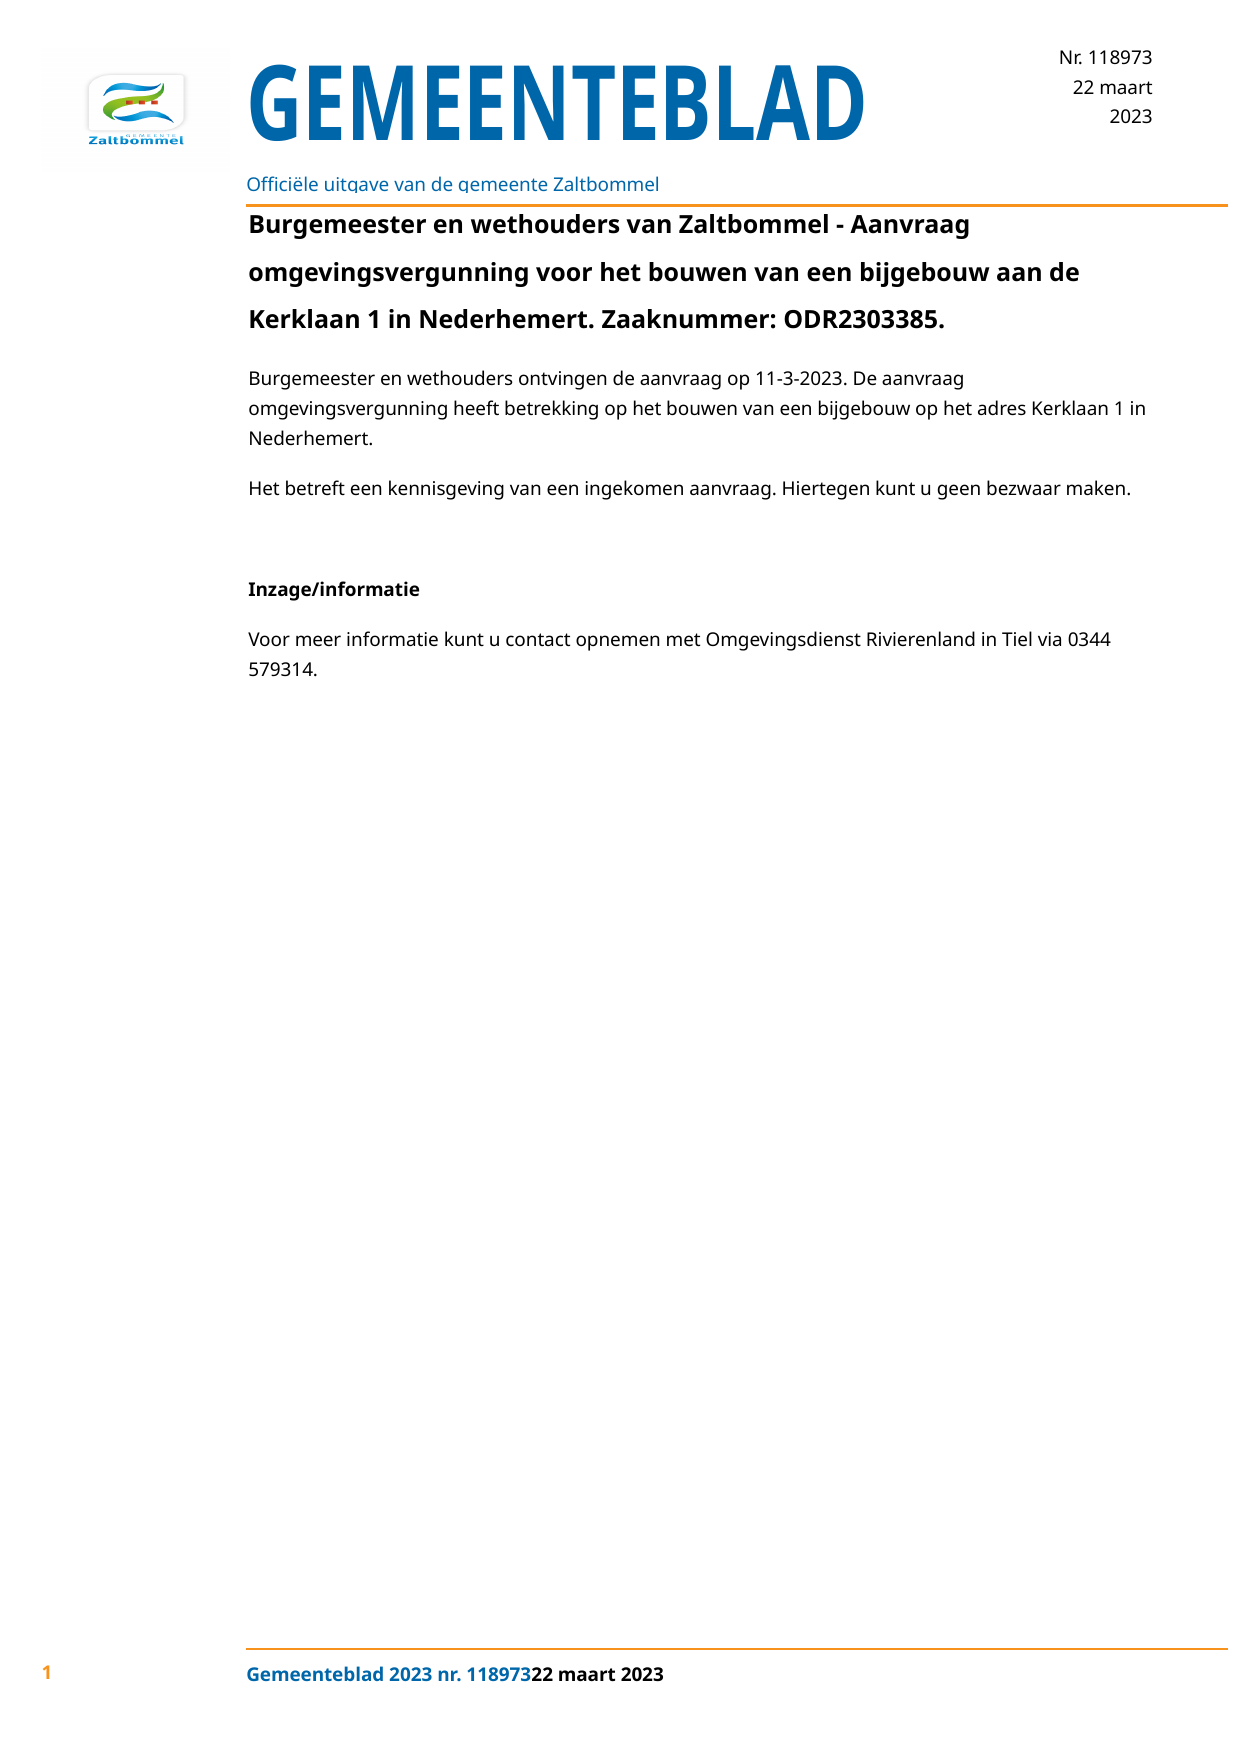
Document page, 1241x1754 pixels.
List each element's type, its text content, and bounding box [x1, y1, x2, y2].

text Voor meer informatie kunt u contact opnemen met Omgevingsdienst Rivierenland in Tiel via 0344 579314. [248, 626, 1152, 682]
picture [41, 47, 231, 172]
text Burgemeester en wethouders van Zaltbommel - Aanvraag omgevingsvergunning voor het bouwen van een bijgebouw aan de Kerklaan 1 in Nederhemert. Zaaknummer: ODR2303385. [248, 207, 1152, 336]
text Het betreft een kennisgeving van een ingekomen aanvraag. Hiertegen kunt u geen bezwaar maken. [248, 475, 1152, 501]
text Inzage/informatie [248, 576, 1152, 602]
text Burgemeester en wethouders ontvingen de aanvraag op 11-3-2023. De aanvraag omgevingsvergunning heeft betrekking op het bouwen van een bijgebouw op het adres Kerklaan 1 in Nederhemert. [248, 366, 1152, 450]
